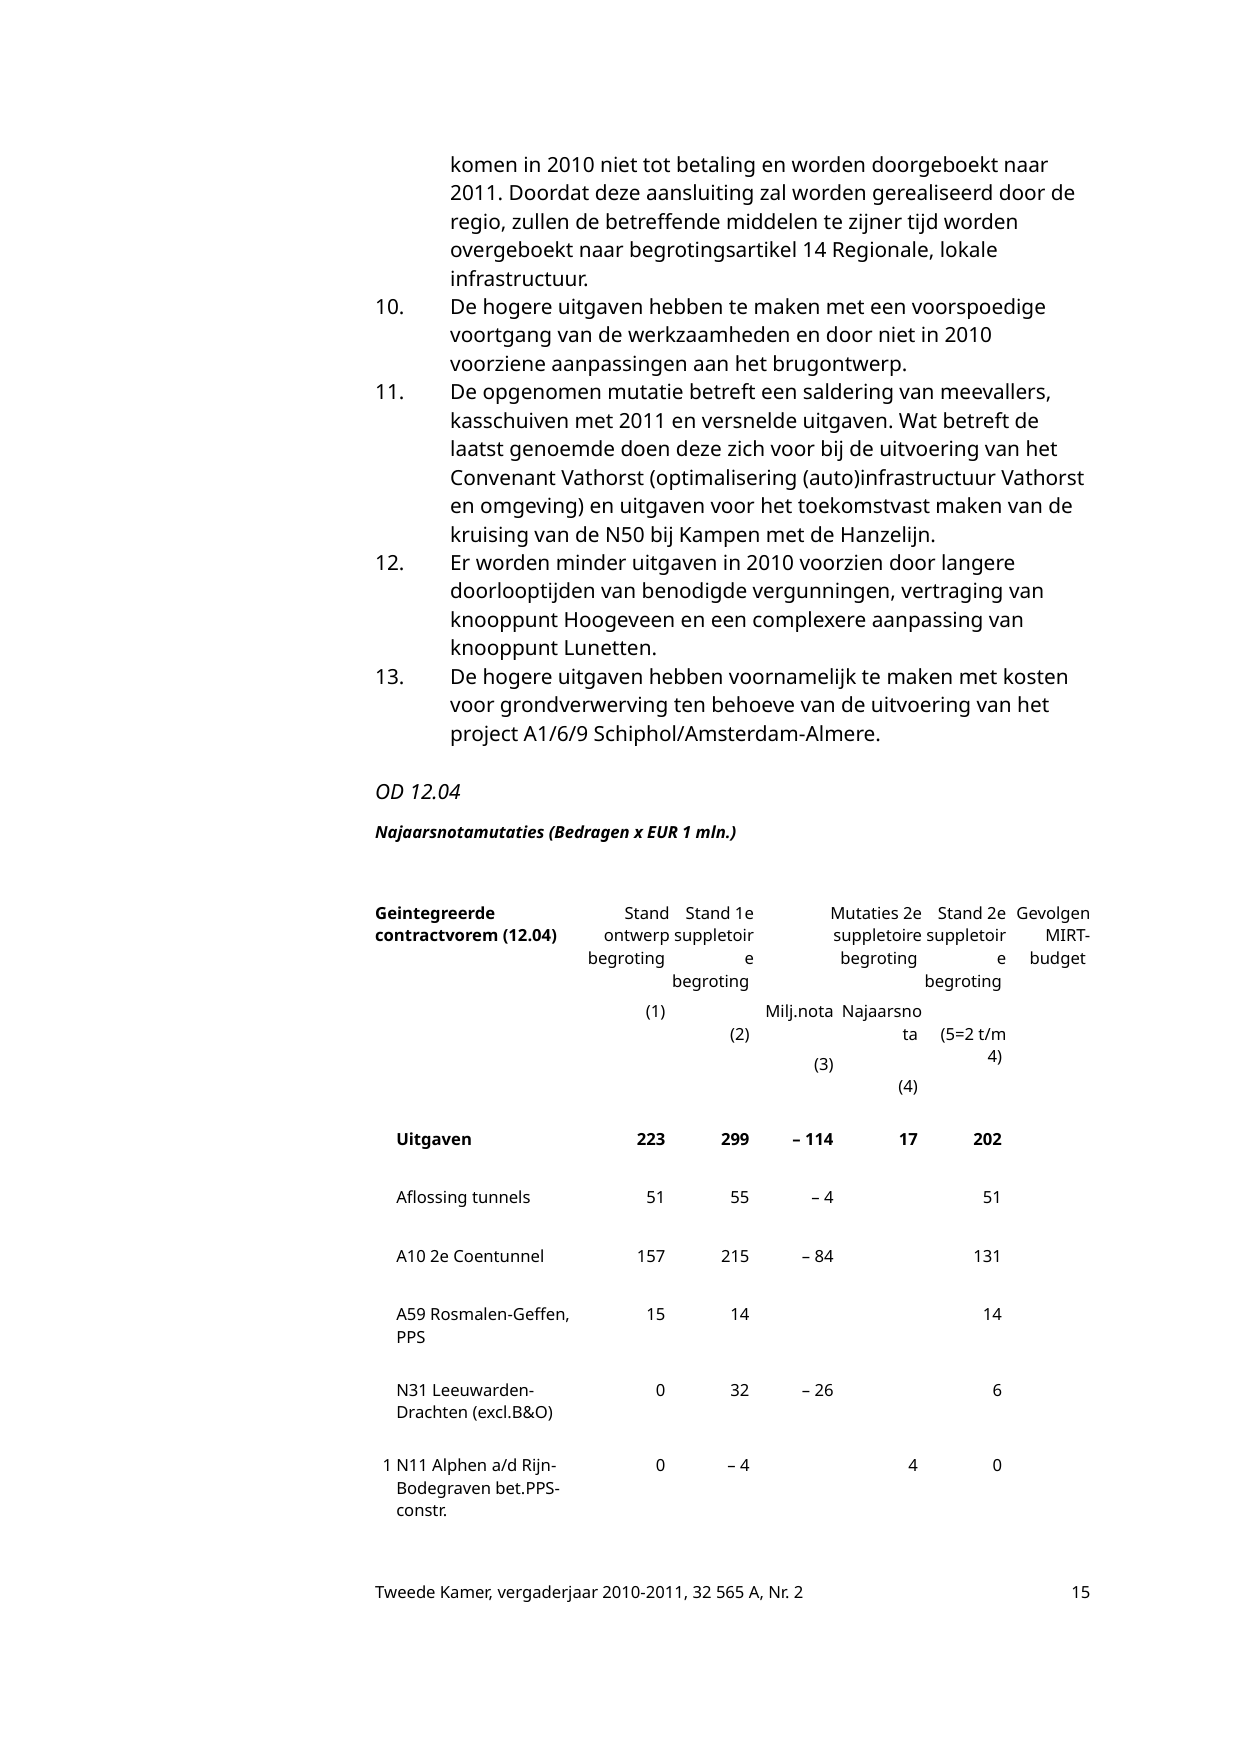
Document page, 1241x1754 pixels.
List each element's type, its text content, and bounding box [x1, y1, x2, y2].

table_cell [375, 1128, 396, 1186]
table_cell 14 [669, 1303, 753, 1378]
list De opgenomen mutatie betreft een saldering van meevallers, kasschuiven met 2011 en versnelde uitgaven. Wat betreft de laatst genoemde doen deze zich voor bij de uitvoering van het Convenant Vathorst (optimalisering (auto)infrastructuur Vathorst en omgeving) en uitgaven voor het toekomstvast maken van de kruising van de N50 bij Kampen met de Hanzelijn. [375, 377, 1090, 548]
table_cell [375, 1186, 396, 1244]
table_cell [838, 1186, 922, 1244]
table_cell – 4 [669, 1454, 753, 1552]
table_cell – 84 [754, 1244, 838, 1303]
list komen in 2010 niet tot betaling en worden doorgeboekt naar 2011. Doordat deze aansluiting zal worden gerealiseerd door de regio, zullen de betreffende middelen te zijner tijd worden overgeboekt naar begrotingsartikel 14 Regionale, lokale infrastructuur. [375, 150, 1090, 292]
table_cell 55 [669, 1186, 753, 1244]
table_cell [838, 1378, 922, 1454]
table_cell [1006, 1186, 1090, 1244]
table_cell A59 Rosmalen-Geffen, PPS [396, 1303, 585, 1378]
table_cell [1006, 1454, 1090, 1552]
table_cell Aflossing tunnels [396, 1186, 585, 1244]
table_cell 299 [669, 1128, 753, 1186]
table_cell 4 [838, 1454, 922, 1552]
table_header Mutaties 2e suppletoire begroting [754, 901, 922, 999]
table_cell [838, 1303, 922, 1378]
list De hogere uitgaven hebben voornamelijk te maken met kosten voor grondverwerving ten behoeve van de uitvoering van het project A1/6/9 Schiphol/Amsterdam-Almere. [375, 662, 1090, 747]
table_cell Uitgaven [396, 1128, 585, 1186]
table_header Gevolgen MIRT- budget [1006, 901, 1090, 1127]
table_cell 6 [922, 1378, 1006, 1454]
table_cell [754, 1303, 838, 1378]
table_cell [1006, 1378, 1090, 1454]
table_cell 14 [922, 1303, 1006, 1378]
list De hogere uitgaven hebben te maken met een voorspoedige voortgang van de werkzaamheden en door niet in 2010 voorziene aanpassingen aan het brugontwerp. [375, 292, 1090, 377]
text OD 12.04 [375, 777, 1090, 806]
table_header Stand 1e suppletoire begroting (2) [669, 901, 753, 1127]
table_cell 0 [585, 1378, 669, 1454]
table_cell [375, 1378, 396, 1454]
table_cell 15 [585, 1303, 669, 1378]
table_header Geintegreerde contractvorem (12.04) [375, 901, 585, 1127]
table_cell [1006, 1128, 1090, 1186]
table_cell – 26 [754, 1378, 838, 1454]
table_header Stand ontwerp begroting (1) [585, 901, 669, 1127]
table_cell 51 [922, 1186, 1006, 1244]
table_cell [375, 1303, 396, 1378]
table_cell 215 [669, 1244, 753, 1303]
table_cell [375, 1244, 396, 1303]
table_cell 0 [922, 1454, 1006, 1552]
table_cell – 114 [754, 1128, 838, 1186]
table_cell Najaarsnota (4) [838, 999, 922, 1127]
table_cell Milj.nota (3) [754, 999, 838, 1127]
table_cell [1006, 1244, 1090, 1303]
table_cell [754, 1454, 838, 1552]
table_cell 17 [838, 1128, 922, 1186]
table_cell 1 [375, 1454, 396, 1552]
text Najaarsnotamutaties (Bedragen x EUR 1 mln.) [375, 821, 1090, 843]
table_cell 202 [922, 1128, 1006, 1186]
table_cell – 4 [754, 1186, 838, 1244]
table_cell A10 2e Coentunnel [396, 1244, 585, 1303]
table_cell 32 [669, 1378, 753, 1454]
table_cell 223 [585, 1128, 669, 1186]
list Er worden minder uitgaven in 2010 voorzien door langere doorlooptijden van benodigde vergunningen, vertraging van knooppunt Hoogeveen en een complexere aanpassing van knooppunt Lunetten. [375, 548, 1090, 662]
table_cell 0 [585, 1454, 669, 1552]
table_header Stand 2e suppletoire begroting (5=2 t/m 4) [922, 901, 1006, 1127]
table_cell [838, 1244, 922, 1303]
table_cell 131 [922, 1244, 1006, 1303]
table_cell 51 [585, 1186, 669, 1244]
table_cell 157 [585, 1244, 669, 1303]
table_cell [1006, 1303, 1090, 1378]
table_cell N31 Leeuwarden-Drachten (excl.B&O) [396, 1378, 585, 1454]
table_cell N11 Alphen a/d Rijn-Bodegraven bet.PPS-constr. [396, 1454, 585, 1552]
